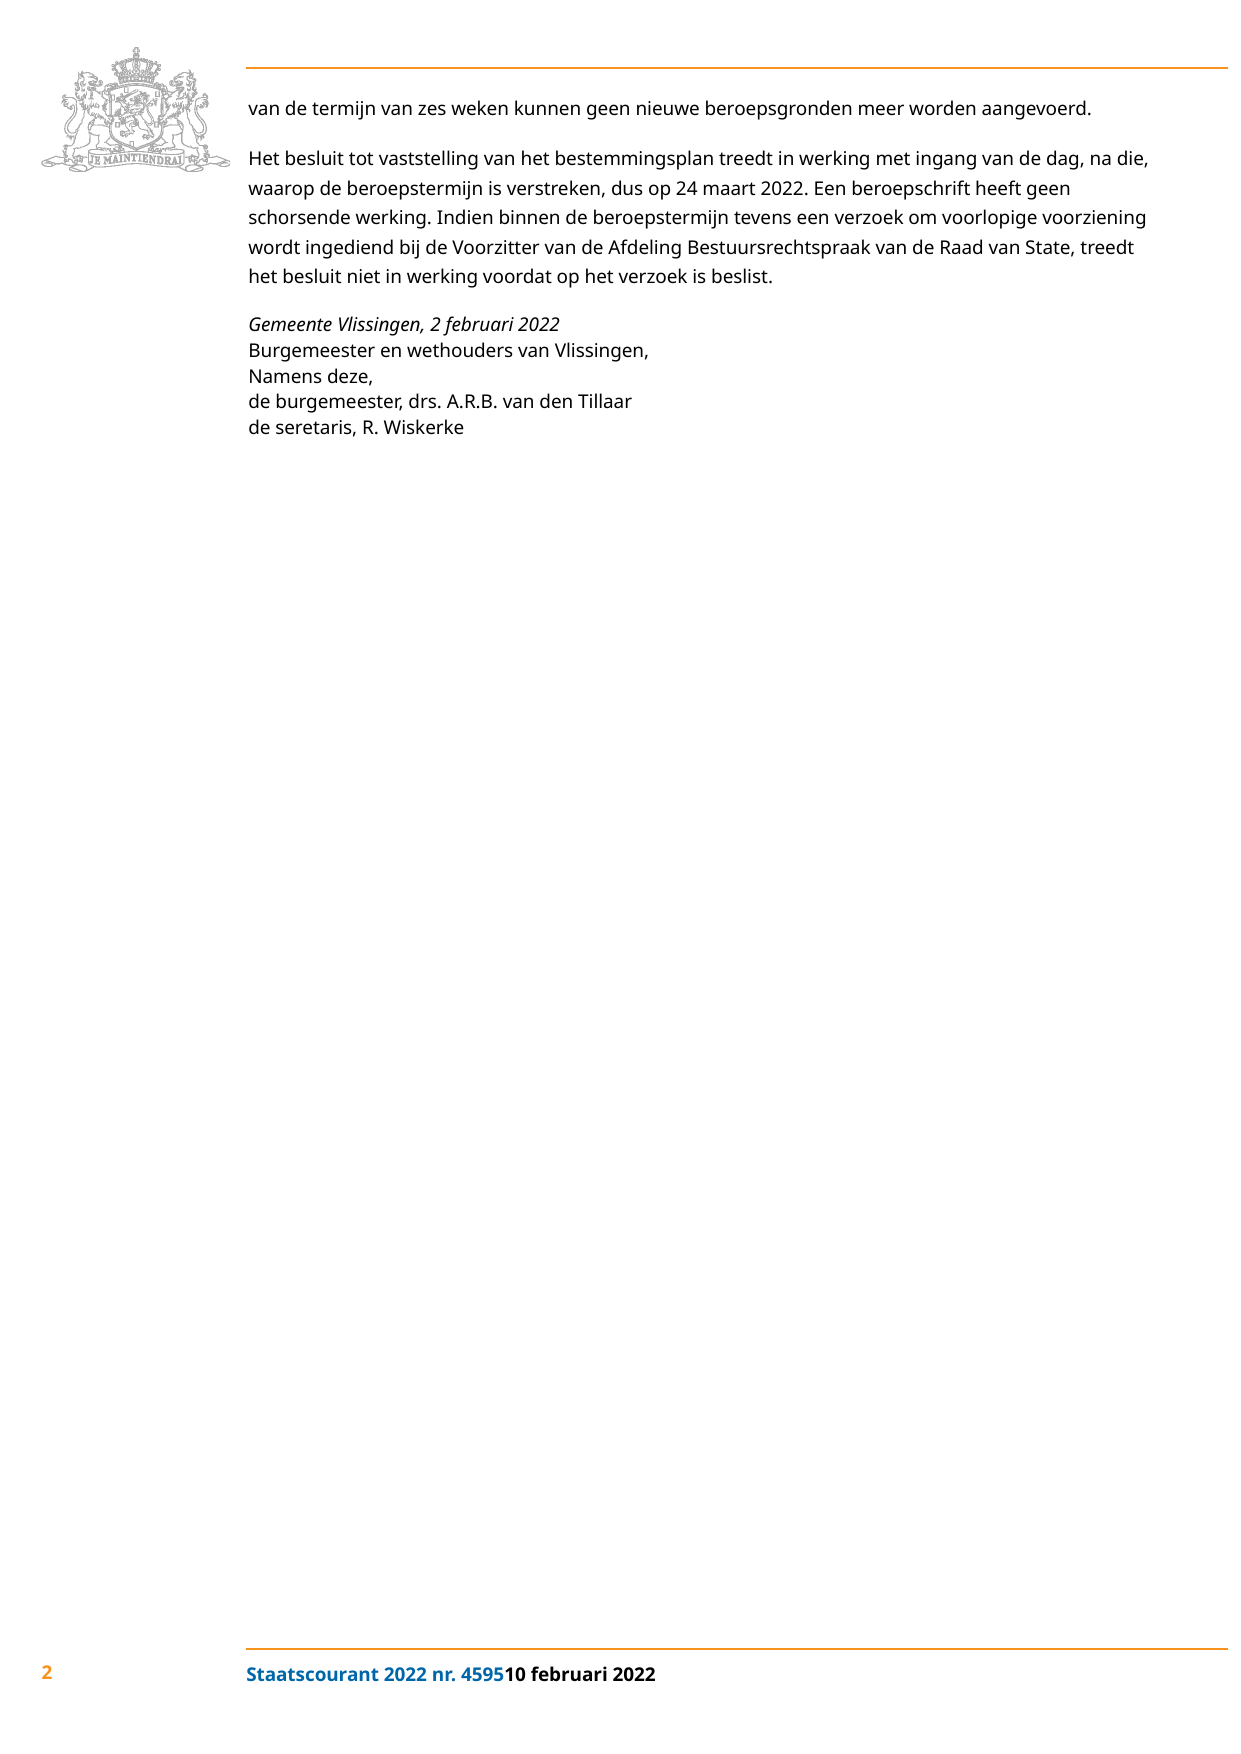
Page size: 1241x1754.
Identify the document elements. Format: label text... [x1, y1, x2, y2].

text Het besluit tot vaststelling van het bestemmingsplan treedt in werking met ingang van de dag, na die, waarop de beroepstermijn is verstreken, dus op 24 maart 2022. Een beroepschrift heeft geen schorsende werking. Indien binnen de beroepstermijn tevens een verzoek om voorlopige voorziening wordt ingediend bij de Voorzitter van de Afdeling Bestuursrechtspraak van de Raad van State, treedt het besluit niet in werking voordat op het verzoek is beslist. [248, 145, 1152, 289]
text de seretaris, R. Wiskerke [248, 414, 1152, 440]
picture [41, 47, 231, 172]
text Burgemeester en wethouders van Vlissingen, [248, 337, 1152, 363]
text Namens deze, [248, 363, 1152, 388]
text van de termijn van zes weken kunnen geen nieuwe beroepsgronden meer worden aangevoerd. [248, 95, 1152, 121]
text Gemeente Vlissingen, 2 februari 2022 [248, 311, 1152, 337]
text de burgemeester, drs. A.R.B. van den Tillaar [248, 388, 1152, 414]
